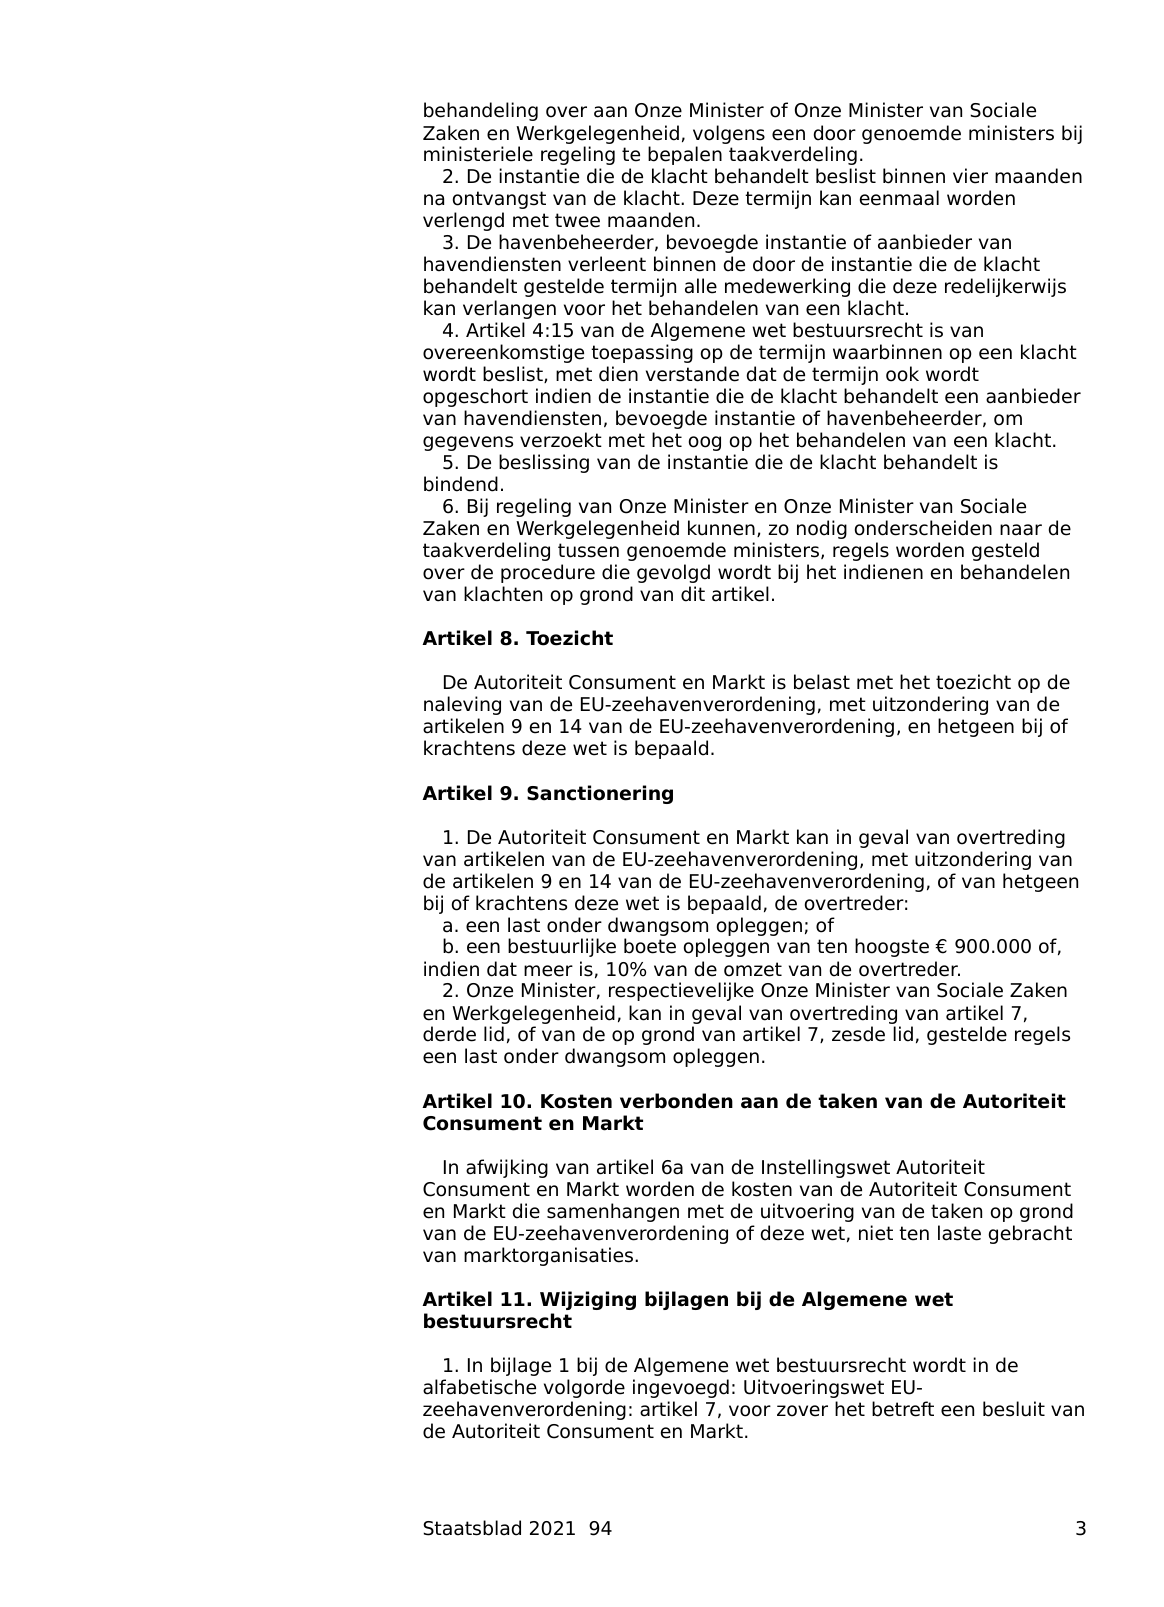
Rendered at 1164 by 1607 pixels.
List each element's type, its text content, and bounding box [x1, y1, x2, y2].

text 1. In bijlage 1 bij de Algemene wet bestuursrecht wordt in de alfabetische volgorde ingevoegd: Uitvoeringswet EU-zeehavenverordening: artikel 7, voor zover het betreft een besluit van de Autoriteit Consument en Markt. [422, 1355, 1087, 1443]
text 4. Artikel 4:15 van de Algemene wet bestuursrecht is van overeenkomstige toepassing op de termijn waarbinnen op een klacht wordt beslist, met dien verstande dat de termijn ook wordt opgeschort indien de instantie die de klacht behandelt een aanbieder van havendiensten, bevoegde instantie of havenbeheerder, om gegevens verzoekt met het oog op het behandelen van een klacht. [422, 320, 1087, 452]
text a. een last onder dwangsom opleggen; of [422, 914, 1087, 936]
text behandeling over aan Onze Minister of Onze Minister van Sociale Zaken en Werkgelegenheid, volgens een door genoemde ministers bij ministeriele regeling te bepalen taakverdeling. [422, 100, 1087, 166]
text 2. De instantie die de klacht behandelt beslist binnen vier maanden na ontvangst van de klacht. Deze termijn kan eenmaal worden verlengd met twee maanden. [422, 166, 1087, 232]
text 1. De Autoriteit Consument en Markt kan in geval van overtreding van artikelen van de EU-zeehavenverordening, met uitzondering van de artikelen 9 en 14 van de EU-zeehavenverordening, of van hetgeen bij of krachtens deze wet is bepaald, de overtreder: [422, 827, 1087, 914]
text In afwijking van artikel 6a van de Instellingswet Autoriteit Consument en Markt worden de kosten van de Autoriteit Consument en Markt die samenhangen met de uitvoering van de taken op grond van de EU-zeehavenverordening of deze wet, niet ten laste gebracht van marktorganisaties. [422, 1157, 1087, 1267]
subtitle Artikel 8. Toezicht [422, 628, 1087, 650]
text De Autoriteit Consument en Markt is belast met het toezicht op de naleving van de EU-zeehavenverordening, met uitzondering van de artikelen 9 en 14 van de EU-zeehavenverordening, en hetgeen bij of krachtens deze wet is bepaald. [422, 672, 1087, 760]
text 3. De havenbeheerder, bevoegde instantie of aanbieder van havendiensten verleent binnen de door de instantie die de klacht behandelt gestelde termijn alle medewerking die deze redelijkerwijs kan verlangen voor het behandelen van een klacht. [422, 232, 1087, 320]
text 5. De beslissing van de instantie die de klacht behandelt is bindend. [422, 452, 1087, 496]
subtitle Artikel 9. Sanctionering [422, 782, 1087, 804]
subtitle Artikel 11. Wijziging bijlagen bij de Algemene wet bestuursrecht [422, 1289, 1087, 1333]
subtitle Artikel 10. Kosten verbonden aan de taken van de Autoriteit Consument en Markt [422, 1091, 1087, 1134]
text 6. Bij regeling van Onze Minister en Onze Minister van Sociale Zaken en Werkgelegenheid kunnen, zo nodig onderscheiden naar de taakverdeling tussen genoemde ministers, regels worden gesteld over de procedure die gevolgd wordt bij het indienen en behandelen van klachten op grond van dit artikel. [422, 496, 1087, 606]
text 2. Onze Minister, respectievelijke Onze Minister van Sociale Zaken en Werkgelegenheid, kan in geval van overtreding van artikel 7, derde lid, of van de op grond van artikel 7, zesde lid, gestelde regels een last onder dwangsom opleggen. [422, 980, 1087, 1068]
text b. een bestuurlijke boete opleggen van ten hoogste € 900.000 of, indien dat meer is, 10% van de omzet van de overtreder. [422, 936, 1087, 980]
